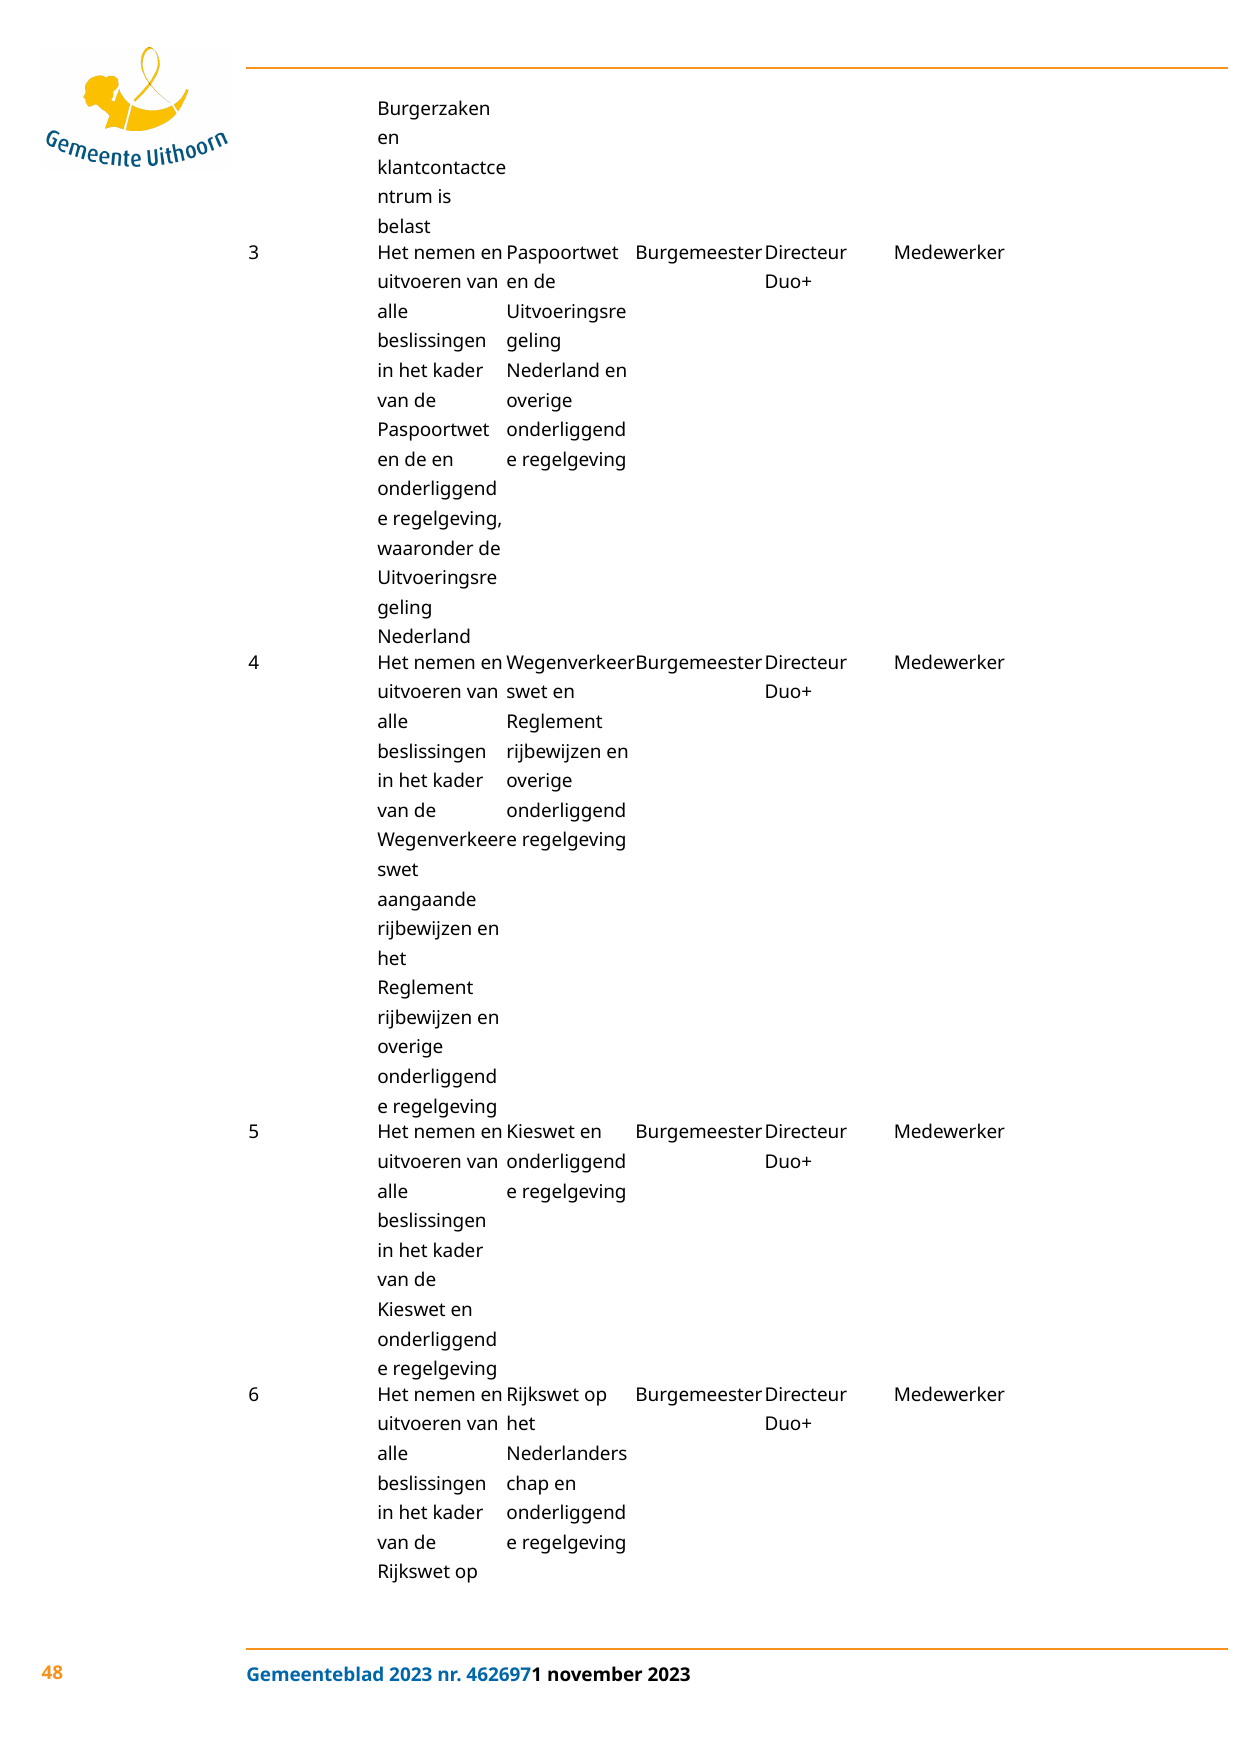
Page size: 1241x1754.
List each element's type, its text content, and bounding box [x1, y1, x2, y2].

table_cell 5 [248, 1119, 377, 1381]
table_cell Burgemeester [635, 1381, 764, 1584]
table_cell Medewerker [894, 1119, 1022, 1381]
table_cell Medewerker [894, 649, 1022, 1119]
table_cell Burgerzaken en klantcontactcentrum is belast [377, 95, 506, 239]
table_cell 4 [248, 649, 377, 1119]
table_cell Het nemen en uitvoeren van alle beslissingen in het kader van de Rijkswet op [377, 1381, 506, 1584]
table_cell [1023, 1381, 1152, 1584]
table_cell [506, 95, 635, 239]
table_cell [764, 95, 893, 239]
table_cell [1023, 239, 1152, 649]
table_cell [1023, 1119, 1152, 1381]
table_cell Burgemeester [635, 1119, 764, 1381]
table_cell 6 [248, 1381, 377, 1584]
table_cell Het nemen en uitvoeren van alle beslissingen in het kader van de Wegenverkeerswet aangaande rijbewijzen en het Reglement rijbewijzen en overige onderliggende regelgeving [377, 649, 506, 1119]
table_cell Paspoortwet en de Uitvoeringsregeling Nederland en overige onderliggende regelgeving [506, 239, 635, 649]
table_cell Directeur Duo+ [764, 649, 893, 1119]
table_cell Het nemen en uitvoeren van alle beslissingen in het kader van de Paspoortwet en de en onderliggende regelgeving, waaronder de Uitvoeringsregeling Nederland [377, 239, 506, 649]
table_cell Burgemeester [635, 239, 764, 649]
table_cell Medewerker [894, 239, 1022, 649]
table_cell Het nemen en uitvoeren van alle beslissingen in het kader van de Kieswet en onderliggende regelgeving [377, 1119, 506, 1381]
table_cell [1023, 649, 1152, 1119]
table_cell 3 [248, 239, 377, 649]
table_cell [248, 95, 377, 239]
table_cell Wegenverkeerswet en Reglement rijbewijzen en overige onderliggende regelgeving [506, 649, 635, 1119]
table_cell Directeur Duo+ [764, 1381, 893, 1584]
table_cell [894, 95, 1022, 239]
table_cell Medewerker [894, 1381, 1022, 1584]
table_cell [635, 95, 764, 239]
table_cell [1023, 95, 1152, 239]
table_cell Rijkswet op het Nederlanderschap en onderliggende regelgeving [506, 1381, 635, 1584]
table_cell Directeur Duo+ [764, 239, 893, 649]
picture [41, 47, 231, 172]
table_cell Kieswet en onderliggende regelgeving [506, 1119, 635, 1381]
table_cell Directeur Duo+ [764, 1119, 893, 1381]
table_cell Burgemeester [635, 649, 764, 1119]
